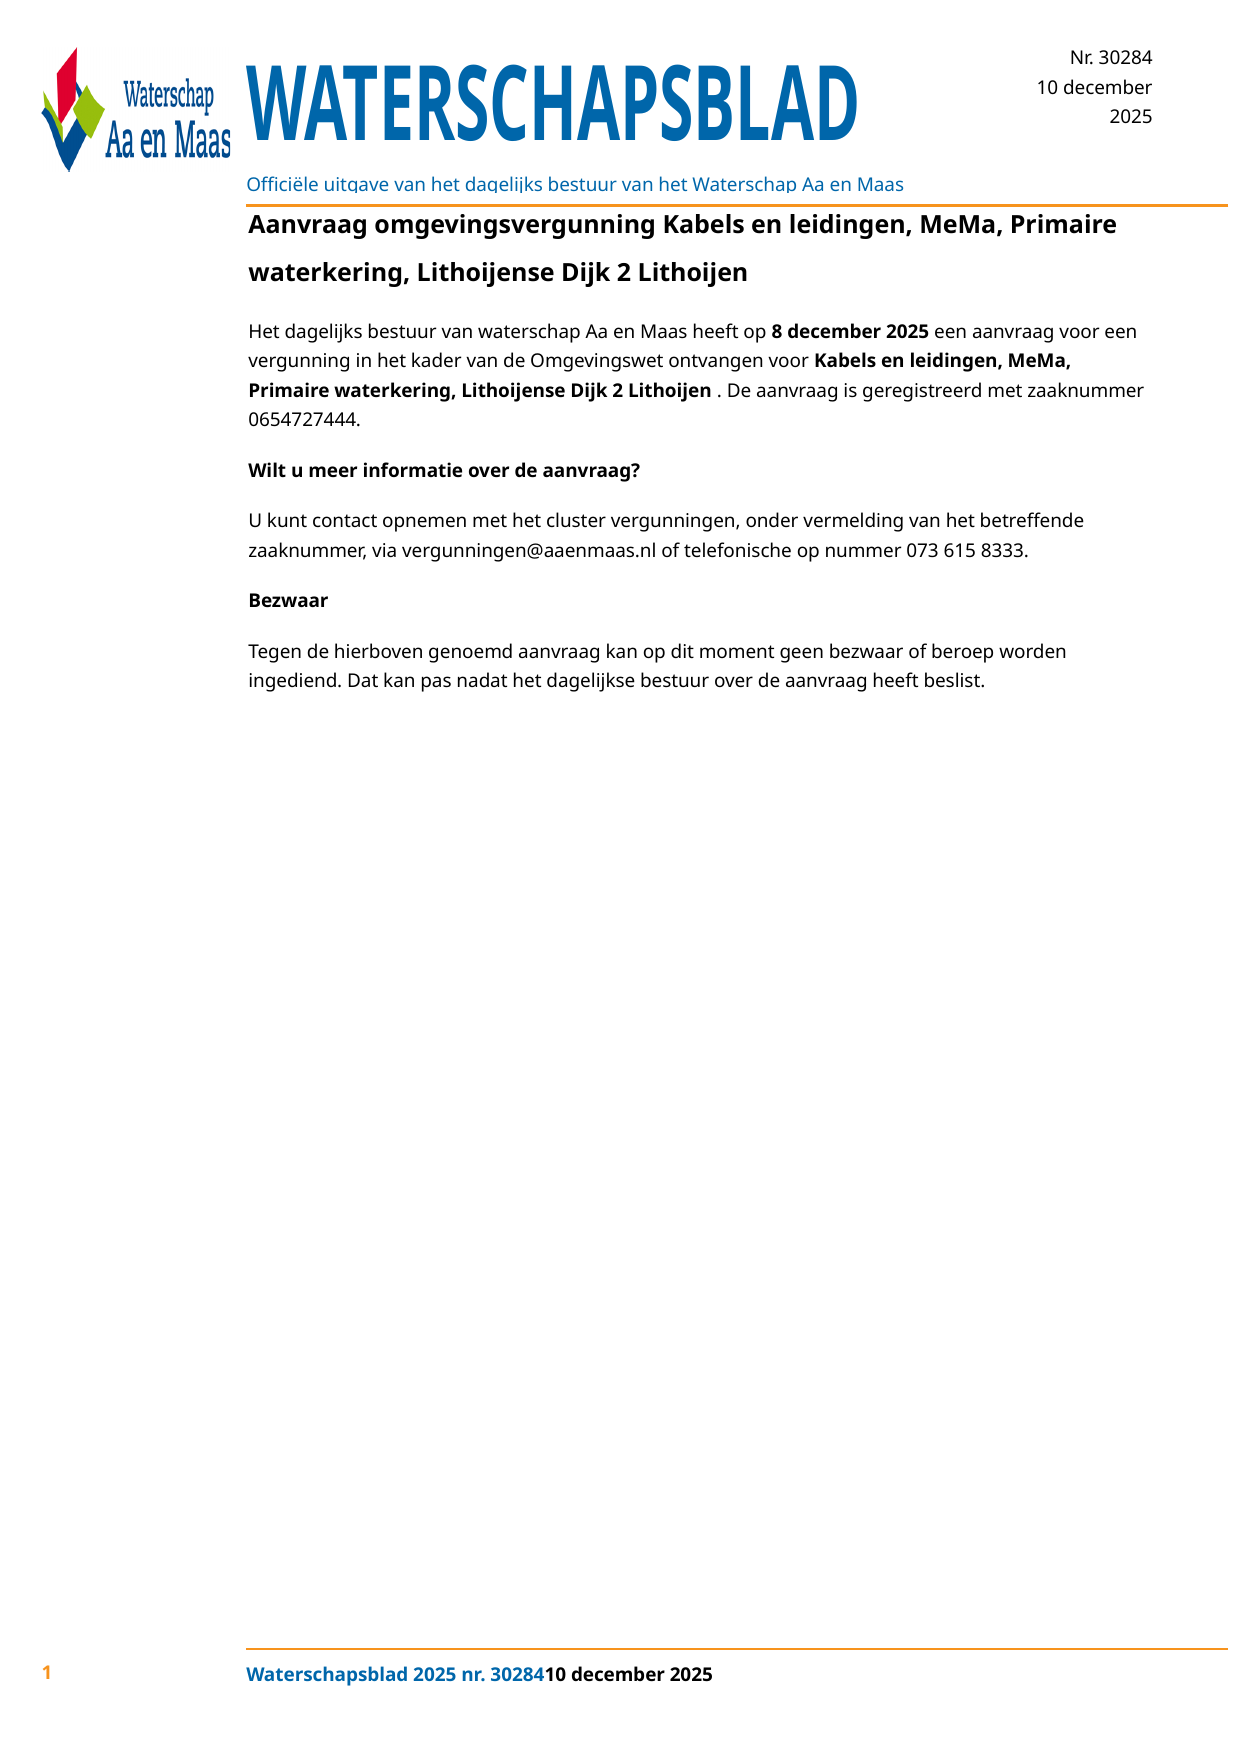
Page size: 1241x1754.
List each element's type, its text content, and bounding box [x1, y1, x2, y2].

text Wilt u meer informatie over de aanvraag? [248, 457, 1152, 483]
text U kunt contact opnemen met het cluster vergunningen, onder vermelding van het betreffende zaaknummer, via vergunningen@aaenmaas.nl of telefonische op nummer 073 615 8333. [248, 507, 1152, 563]
text Het dagelijks bestuur van waterschap Aa en Maas heeft op 8 december 2025 een aanvraag voor een vergunning in het kader van de Omgevingswet ontvangen voor Kabels en leidingen, MeMa, Primaire waterkering, Lithoijense Dijk 2 Lithoijen . De aanvraag is geregistreerd met zaaknummer 0654727444. [248, 318, 1152, 432]
picture [41, 47, 231, 172]
text Bezwaar [248, 587, 1152, 613]
text Aanvraag omgevingsvergunning Kabels en leidingen, MeMa, Primaire waterkering, Lithoijense Dijk 2 Lithoijen [248, 207, 1152, 288]
text Tegen de hierboven genoemd aanvraag kan op dit moment geen bezwaar of beroep worden ingediend. Dat kan pas nadat het dagelijkse bestuur over de aanvraag heeft beslist. [248, 638, 1152, 693]
